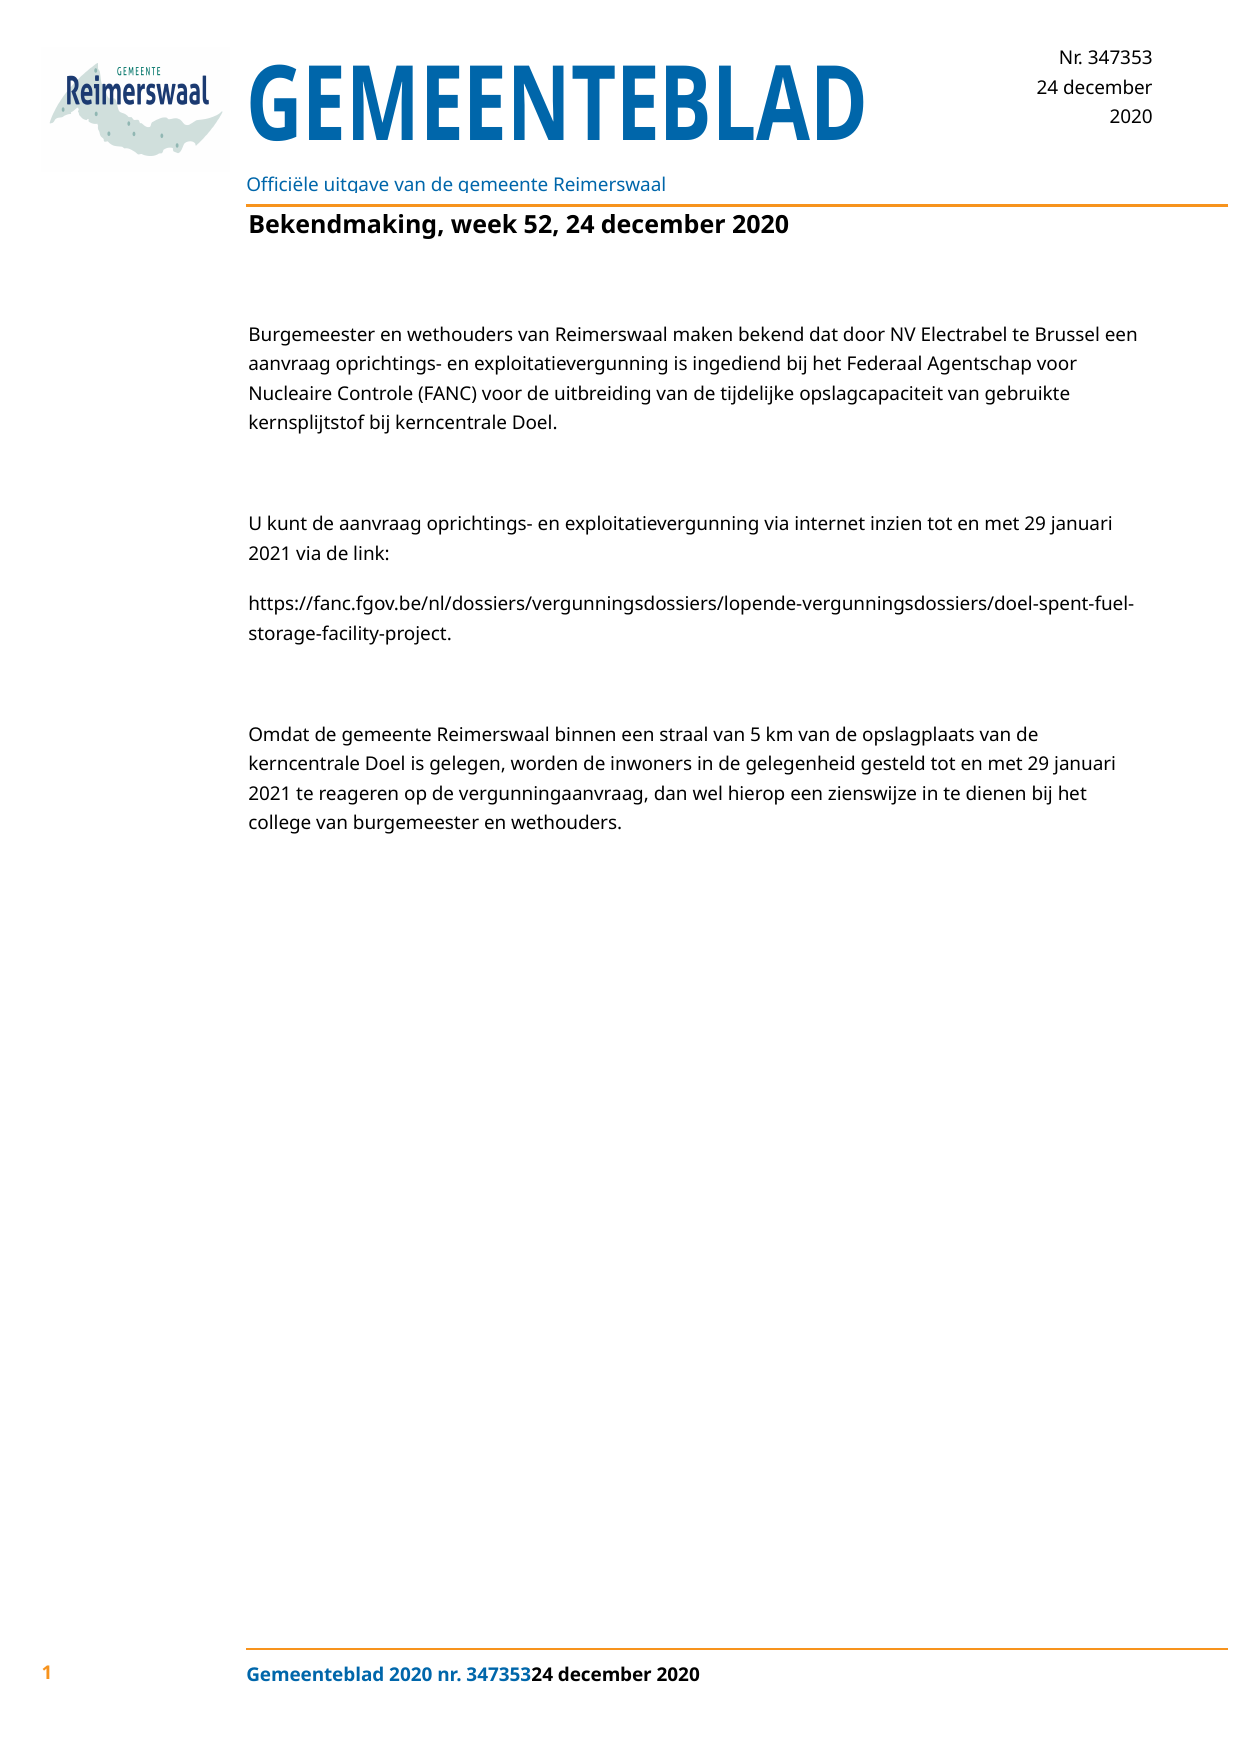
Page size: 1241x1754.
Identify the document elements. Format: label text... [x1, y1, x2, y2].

text Bekendmaking, week 52, 24 december 2020 [248, 207, 1152, 241]
text U kunt de aanvraag oprichtings- en exploitatievergunning via internet inzien tot en met 29 januari 2021 via de link: [248, 510, 1152, 566]
text Omdat de gemeente Reimerswaal binnen een straal van 5 km van de opslagplaats van de kerncentrale Doel is gelegen, worden de inwoners in de gelegenheid gesteld tot en met 29 januari 2021 te reageren op de vergunningaanvraag, dan wel hierop een zienswijze in te dienen bij het college van burgemeester en wethouders. [248, 721, 1152, 835]
text Burgemeester en wethouders van Reimerswaal maken bekend dat door NV Electrabel te Brussel een aanvraag oprichtings- en exploitatievergunning is ingediend bij het Federaal Agentschap voor Nucleaire Controle (FANC) voor de uitbreiding van de tijdelijke opslagcapaciteit van gebruikte kernsplijtstof bij kerncentrale Doel. [248, 321, 1152, 435]
text https://fanc.fgov.be/nl/dossiers/vergunningsdossiers/lopende-vergunningsdossiers/doel-spent-fuel-storage-facility-project. [248, 590, 1152, 646]
picture [41, 47, 231, 172]
